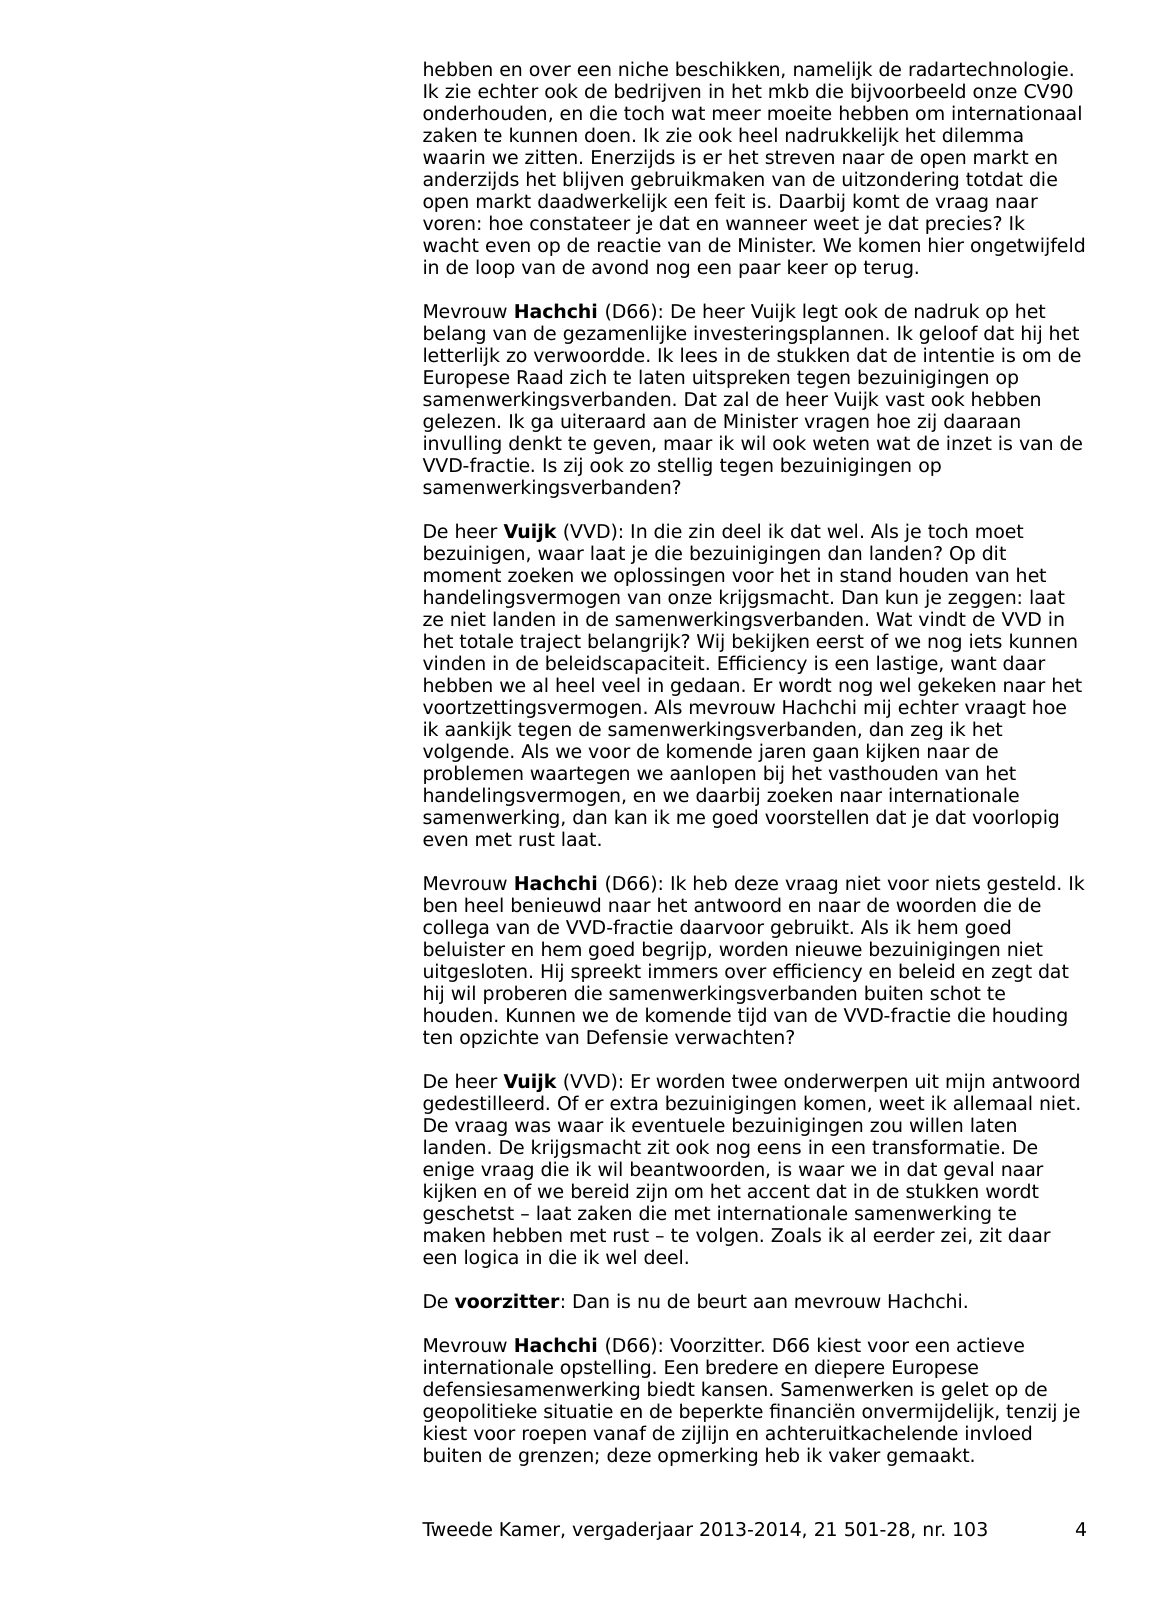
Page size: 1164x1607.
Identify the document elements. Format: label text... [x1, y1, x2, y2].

text De heer Vuijk (VVD): In die zin deel ik dat wel. Als je toch moet bezuinigen, waar laat je die bezuinigingen dan landen? Op dit moment zoeken we oplossingen voor het in stand houden van het handelingsvermogen van onze krijgsmacht. Dan kun je zeggen: laat ze niet landen in de samenwerkingsverbanden. Wat vindt de VVD in het totale traject belangrijk? Wij bekijken eerst of we nog iets kunnen vinden in de beleidscapaciteit. Efficiency is een lastige, want daar hebben we al heel veel in gedaan. Er wordt nog wel gekeken naar het voortzettingsvermogen. Als mevrouw Hachchi mij echter vraagt hoe ik aankijk tegen de samenwerkingsverbanden, dan zeg ik het volgende. Als we voor de komende jaren gaan kijken naar de problemen waartegen we aanlopen bij het vasthouden van het handelingsvermogen, en we daarbij zoeken naar internationale samenwerking, dan kan ik me goed voorstellen dat je dat voorlopig even met rust laat. [422, 521, 1087, 851]
text Mevrouw Hachchi (D66): Ik heb deze vraag niet voor niets gesteld. Ik ben heel benieuwd naar het antwoord en naar de woorden die de collega van de VVD-fractie daarvoor gebruikt. Als ik hem goed beluister en hem goed begrijp, worden nieuwe bezuinigingen niet uitgesloten. Hij spreekt immers over efficiency en beleid en zegt dat hij wil proberen die samenwerkingsverbanden buiten schot te houden. Kunnen we de komende tijd van de VVD-fractie die houding ten opzichte van Defensie verwachten? [422, 873, 1087, 1049]
text De voorzitter: Dan is nu de beurt aan mevrouw Hachchi. [422, 1291, 1087, 1313]
text Mevrouw Hachchi (D66): Voorzitter. D66 kiest voor een actieve internationale opstelling. Een bredere en diepere Europese defensiesamenwerking biedt kansen. Samenwerken is gelet op de geopolitieke situatie en de beperkte financiën onvermijdelijk, tenzij je kiest voor roepen vanaf de zijlijn en achteruitkachelende invloed buiten de grenzen; deze opmerking heb ik vaker gemaakt. [422, 1335, 1087, 1467]
text hebben en over een niche beschikken, namelijk de radartechnologie. Ik zie echter ook de bedrijven in het mkb die bijvoorbeeld onze CV90 onderhouden, en die toch wat meer moeite hebben om internationaal zaken te kunnen doen. Ik zie ook heel nadrukkelijk het dilemma waarin we zitten. Enerzijds is er het streven naar de open markt en anderzijds het blijven gebruikmaken van de uitzondering totdat die open markt daadwerkelijk een feit is. Daarbij komt de vraag naar voren: hoe constateer je dat en wanneer weet je dat precies? Ik wacht even op de reactie van de Minister. We komen hier ongetwijfeld in de loop van de avond nog een paar keer op terug. [422, 59, 1087, 279]
text Mevrouw Hachchi (D66): De heer Vuijk legt ook de nadruk op het belang van de gezamenlijke investeringsplannen. Ik geloof dat hij het letterlijk zo verwoordde. Ik lees in de stukken dat de intentie is om de Europese Raad zich te laten uitspreken tegen bezuinigingen op samenwerkingsverbanden. Dat zal de heer Vuijk vast ook hebben gelezen. Ik ga uiteraard aan de Minister vragen hoe zij daaraan invulling denkt te geven, maar ik wil ook weten wat de inzet is van de VVD-fractie. Is zij ook zo stellig tegen bezuinigingen op samenwerkingsverbanden? [422, 301, 1087, 499]
text De heer Vuijk (VVD): Er worden twee onderwerpen uit mijn antwoord gedestilleerd. Of er extra bezuinigingen komen, weet ik allemaal niet. De vraag was waar ik eventuele bezuinigingen zou willen laten landen. De krijgsmacht zit ook nog eens in een transformatie. De enige vraag die ik wil beantwoorden, is waar we in dat geval naar kijken en of we bereid zijn om het accent dat in de stukken wordt geschetst – laat zaken die met internationale samenwerking te maken hebben met rust – te volgen. Zoals ik al eerder zei, zit daar een logica in die ik wel deel. [422, 1071, 1087, 1269]
